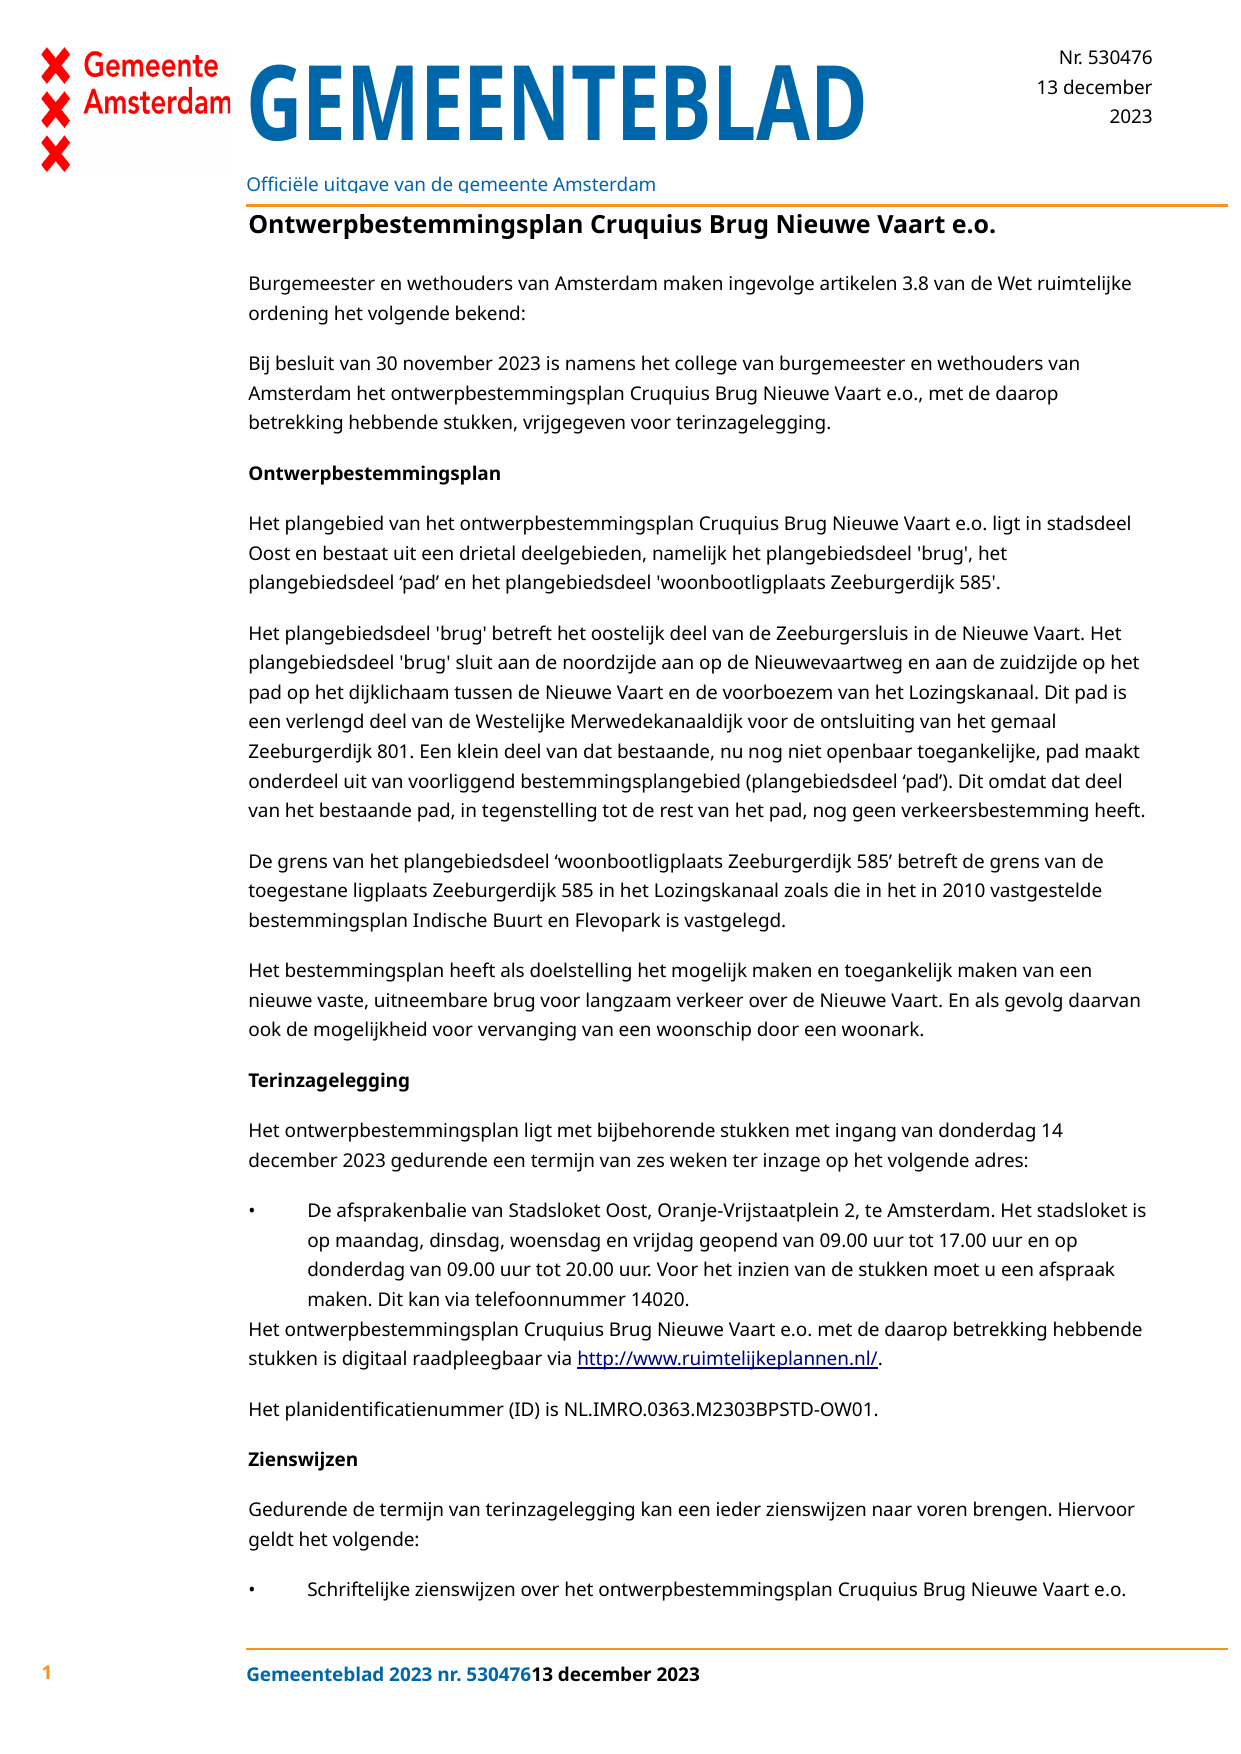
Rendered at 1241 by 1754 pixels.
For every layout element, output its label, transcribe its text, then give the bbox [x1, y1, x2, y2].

list De afsprakenbalie van Stadsloket Oost, Oranje-Vrijstaatplein 2, te Amsterdam. Het stadsloket is op maandag, dinsdag, woensdag en vrijdag geopend van 09.00 uur tot 17.00 uur en op donderdag van 09.00 uur tot 20.00 uur. Voor het inzien van de stukken moet u een afspraak maken. Dit kan via telefoonnummer 14020. [248, 1197, 1152, 1312]
text Het plangebiedsdeel 'brug' betreft het oostelijk deel van de Zeeburgersluis in de Nieuwe Vaart. Het plangebiedsdeel 'brug' sluit aan de noordzijde aan op de Nieuwevaartweg en aan de zuidzijde op het pad op het dijklichaam tussen de Nieuwe Vaart en de voorboezem van het Lozingskanaal. Dit pad is een verlengd deel van de Westelijke Merwedekanaaldijk voor de ontsluiting van het gemaal Zeeburgerdijk 801. Een klein deel van dat bestaande, nu nog niet openbaar toegankelijke, pad maakt onderdeel uit van voorliggend bestemmingsplangebied (plangebiedsdeel ‘pad’). Dit omdat dat deel van het bestaande pad, in tegenstelling tot de rest van het pad, nog geen verkeersbestemming heeft. [248, 620, 1152, 823]
text Bij besluit van 30 november 2023 is namens het college van burgemeester en wethouders van Amsterdam het ontwerpbestemmingsplan Cruquius Brug Nieuwe Vaart e.o., met de daarop betrekking hebbende stukken, vrijgegeven voor terinzagelegging. [248, 350, 1152, 435]
text Burgemeester en wethouders van Amsterdam maken ingevolge artikelen 3.8 van de Wet ruimtelijke ordening het volgende bekend: [248, 270, 1152, 326]
picture [41, 47, 231, 172]
text Het planidentificatienummer (ID) is NL.IMRO.0363.M2303BPSTD-OW01. [248, 1396, 1152, 1421]
text Gedurende de termijn van terinzagelegging kan een ieder zienswijzen naar voren brengen. Hiervoor geldt het volgende: [248, 1497, 1152, 1552]
text De grens van het plangebiedsdeel ‘woonbootligplaats Zeeburgerdijk 585’ betreft de grens van de toegestane ligplaats Zeeburgerdijk 585 in het Lozingskanaal zoals die in het in 2010 vastgestelde bestemmingsplan Indische Buurt en Flevopark is vastgelegd. [248, 848, 1152, 933]
text Ontwerpbestemmingsplan [248, 460, 1152, 486]
text Het ontwerpbestemmingsplan Cruquius Brug Nieuwe Vaart e.o. met de daarop betrekking hebbende stukken is digitaal raadpleegbaar via http://www.ruimtelijkeplannen.nl/. [248, 1316, 1152, 1371]
text Het ontwerpbestemmingsplan ligt met bijbehorende stukken met ingang van donderdag 14 december 2023 gedurende een termijn van zes weken ter inzage op het volgende adres: [248, 1117, 1152, 1173]
list Schriftelijke zienswijzen over het ontwerpbestemmingsplan Cruquius Brug Nieuwe Vaart e.o. [248, 1577, 1152, 1602]
text Het plangebied van het ontwerpbestemmingsplan Cruquius Brug Nieuwe Vaart e.o. ligt in stadsdeel Oost en bestaat uit een drietal deelgebieden, namelijk het plangebiedsdeel 'brug', het plangebiedsdeel ‘pad’ en het plangebiedsdeel 'woonbootligplaats Zeeburgerdijk 585'. [248, 510, 1152, 595]
text Het bestemmingsplan heeft als doelstelling het mogelijk maken en toegankelijk maken van een nieuwe vaste, uitneembare brug voor langzaam verkeer over de Nieuwe Vaart. En als gevolg daarvan ook de mogelijkheid voor vervanging van een woonschip door een woonark. [248, 957, 1152, 1042]
text Terinzagelegging [248, 1067, 1152, 1093]
text Ontwerpbestemmingsplan Cruquius Brug Nieuwe Vaart e.o. [248, 207, 1152, 241]
text Zienswijzen [248, 1446, 1152, 1472]
